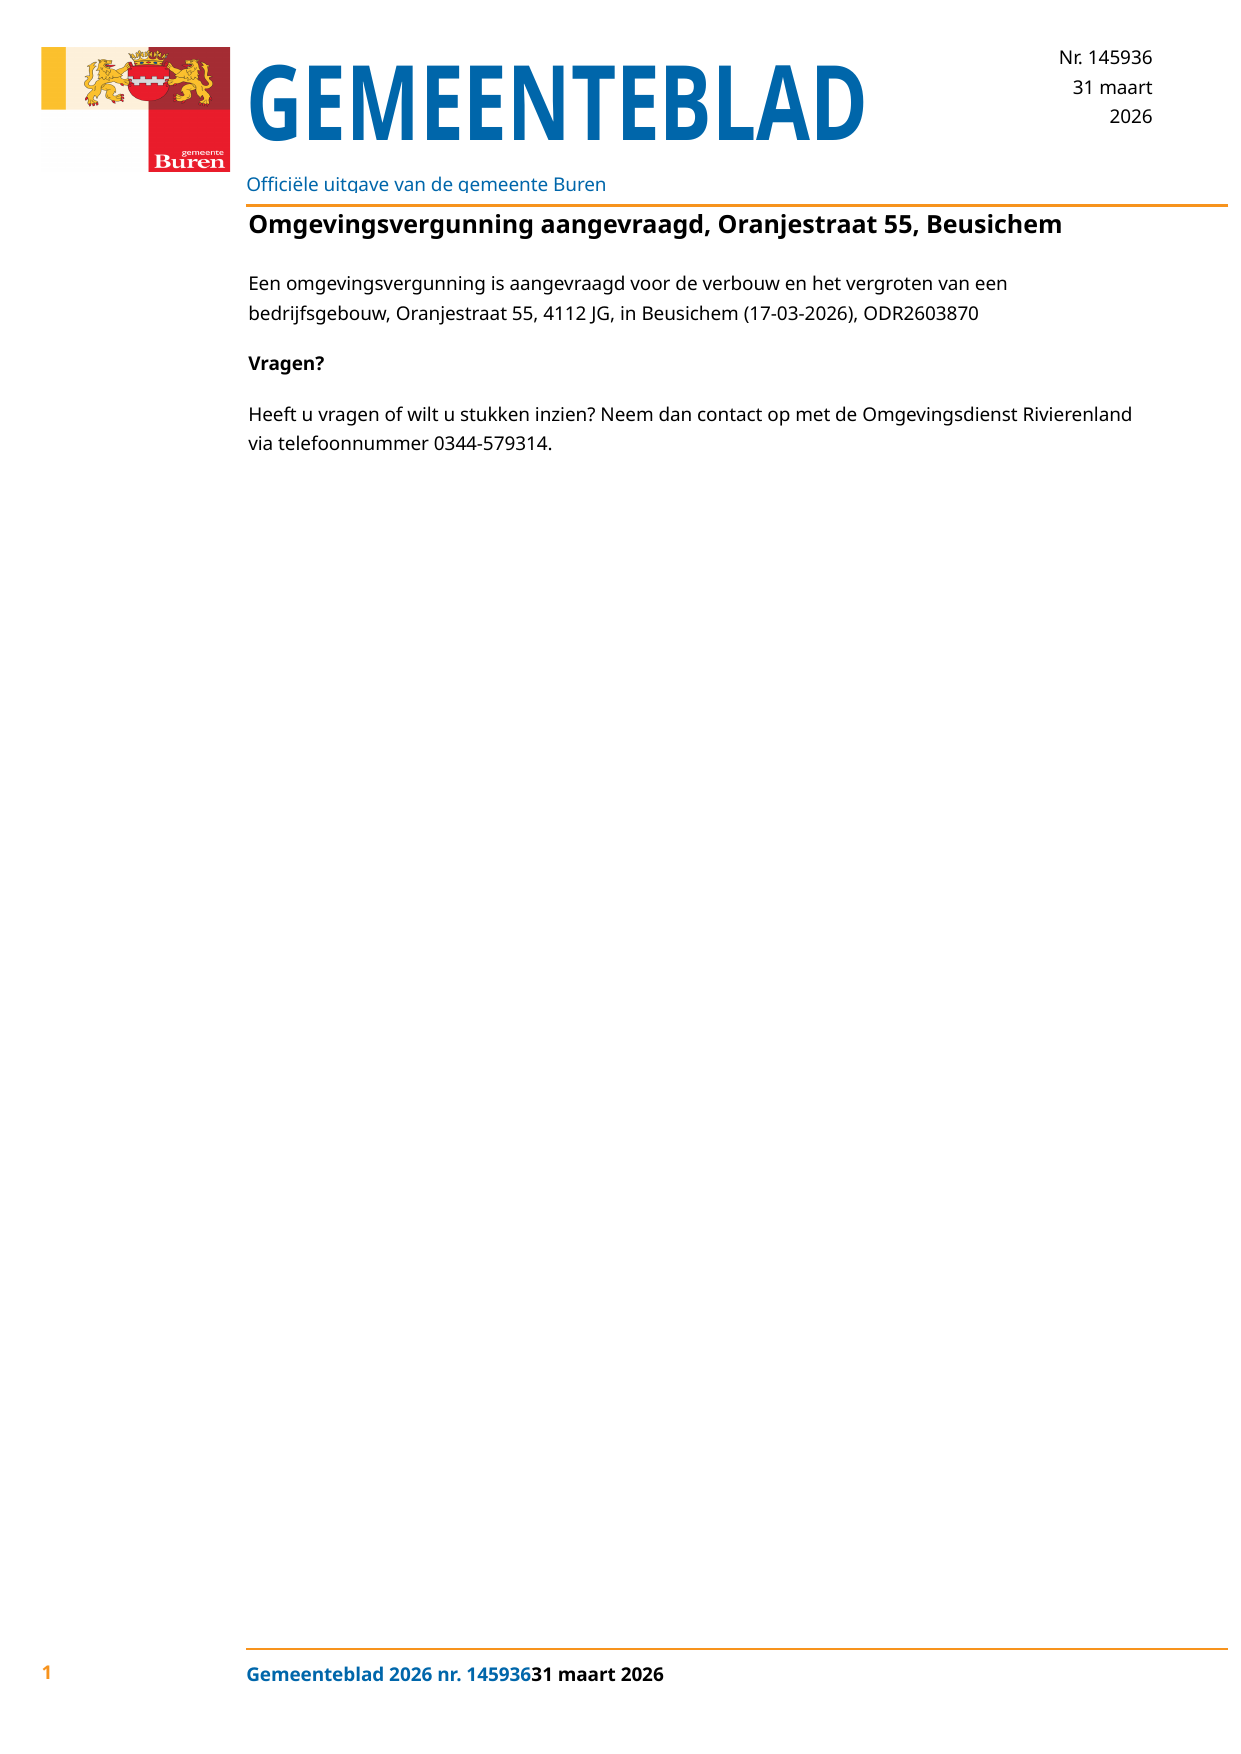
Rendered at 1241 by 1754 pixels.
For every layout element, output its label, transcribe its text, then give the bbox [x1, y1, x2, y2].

text Omgevingsvergunning aangevraagd, Oranjestraat 55, Beusichem [248, 207, 1152, 241]
text Vragen? [248, 350, 1152, 376]
text Heeft u vragen of wilt u stukken inzien? Neem dan contact op met de Omgevingsdienst Rivierenland via telefoonnummer 0344-579314. [248, 401, 1152, 456]
picture [41, 47, 231, 172]
text Een omgevingsvergunning is aangevraagd voor de verbouw en het vergroten van een bedrijfsgebouw, Oranjestraat 55, 4112 JG, in Beusichem (17-03-2026), ODR2603870 [248, 270, 1152, 326]
